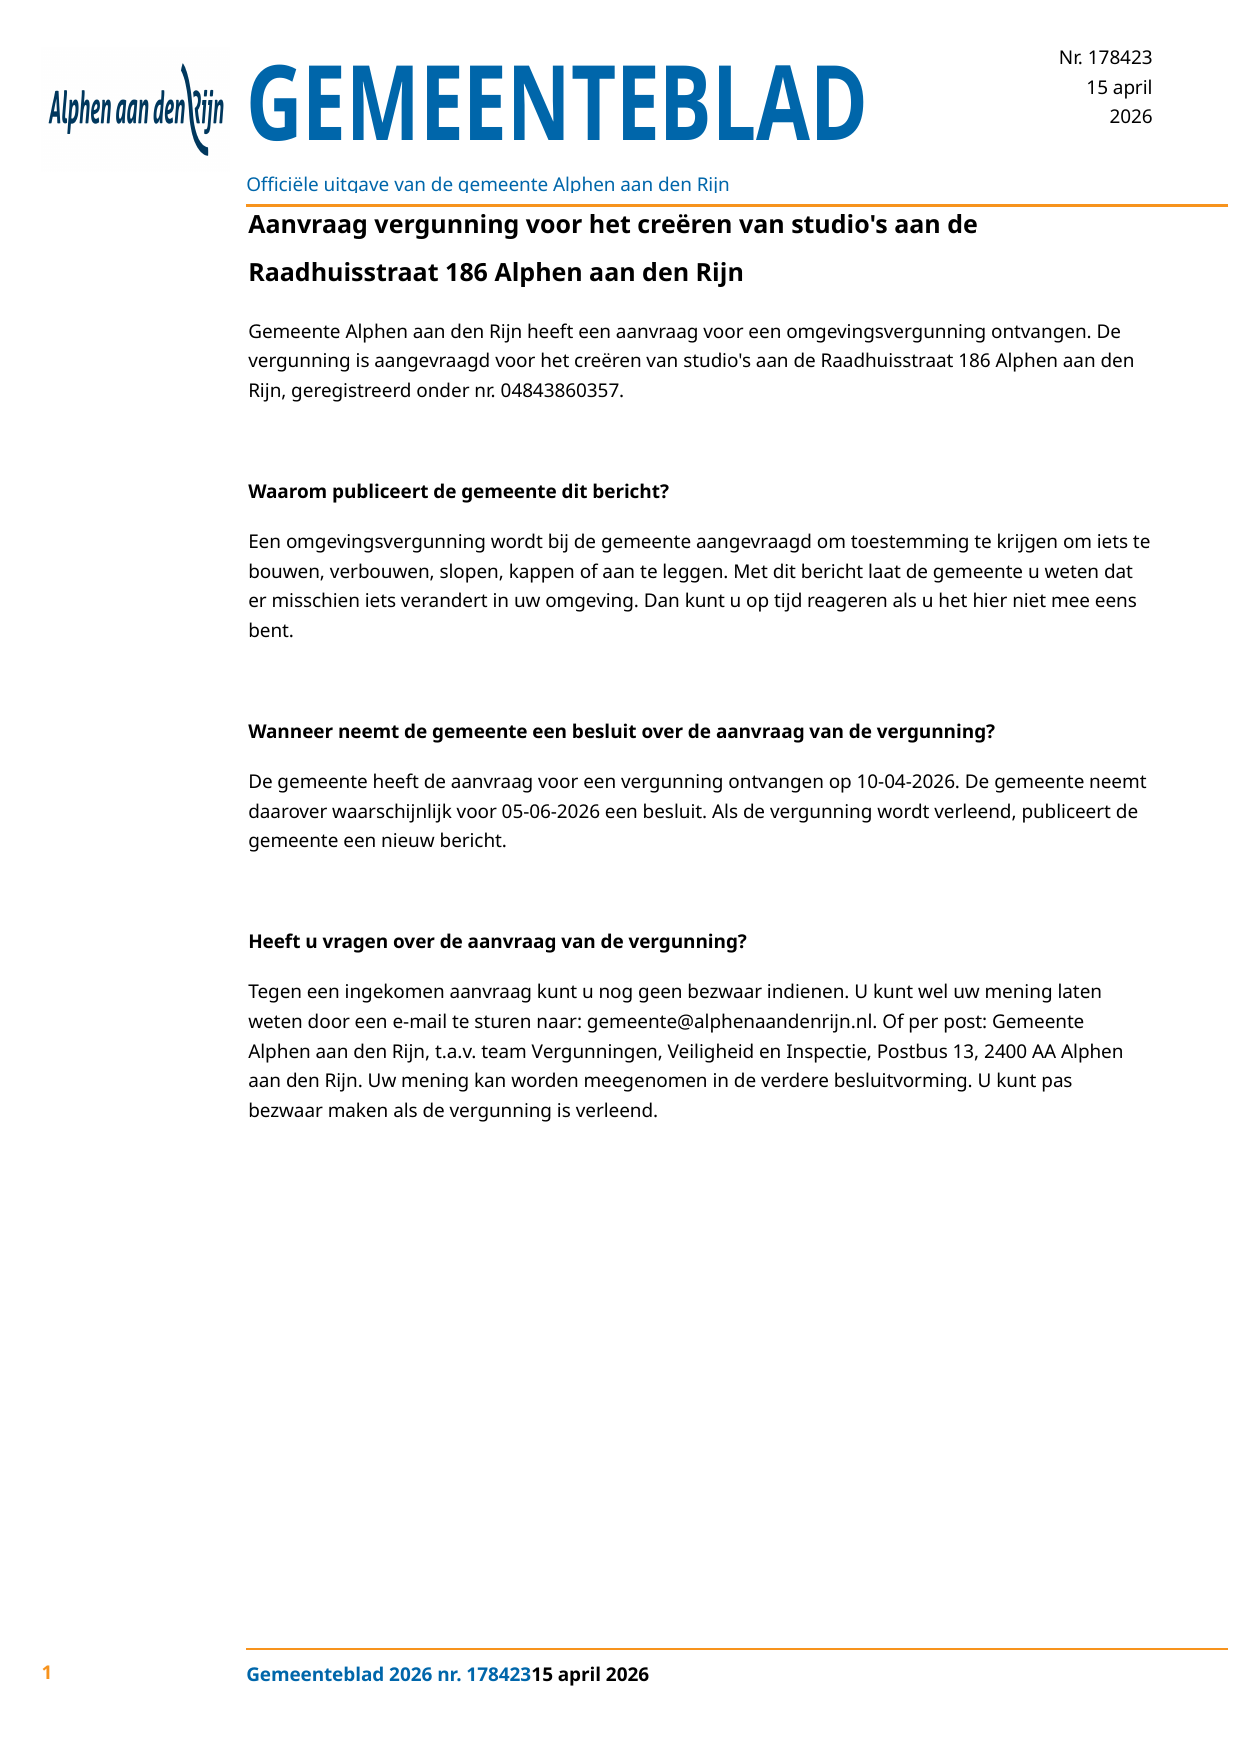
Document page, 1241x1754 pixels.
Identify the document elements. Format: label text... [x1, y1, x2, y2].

text Waarom publiceert de gemeente dit bericht? [248, 478, 1152, 504]
text Gemeente Alphen aan den Rijn heeft een aanvraag voor een omgevingsvergunning ontvangen. De vergunning is aangevraagd voor het creëren van studio's aan de Raadhuisstraat 186 Alphen aan den Rijn, geregistreerd onder nr. 04843860357. [248, 318, 1152, 403]
text Tegen een ingekomen aanvraag kunt u nog geen bezwaar indienen. U kunt wel uw mening laten weten door een e-mail te sturen naar: gemeente@alphenaandenrijn.nl. Of per post: Gemeente Alphen aan den Rijn, t.a.v. team Vergunningen, Veiligheid en Inspectie, Postbus 13, 2400 AA Alphen aan den Rijn. Uw mening kan worden meegenomen in de verdere besluitvorming. U kunt pas bezwaar maken als de vergunning is verleend. [248, 979, 1152, 1123]
picture [41, 47, 231, 172]
text Wanneer neemt de gemeente een besluit over de aanvraag van de vergunning? [248, 718, 1152, 744]
text Aanvraag vergunning voor het creëren van studio's aan de Raadhuisstraat 186 Alphen aan den Rijn [248, 207, 1152, 288]
text Een omgevingsvergunning wordt bij de gemeente aangevraagd om toestemming te krijgen om iets te bouwen, verbouwen, slopen, kappen of aan te leggen. Met dit bericht laat de gemeente u weten dat er misschien iets verandert in uw omgeving. Dan kunt u op tijd reageren als u het hier niet mee eens bent. [248, 528, 1152, 643]
text De gemeente heeft de aanvraag voor een vergunning ontvangen op 10-04-2026. De gemeente neemt daarover waarschijnlijk voor 05-06-2026 een besluit. Als de vergunning wordt verleend, publiceert de gemeente een nieuw bericht. [248, 768, 1152, 853]
text Heeft u vragen over de aanvraag van de vergunning? [248, 928, 1152, 954]
